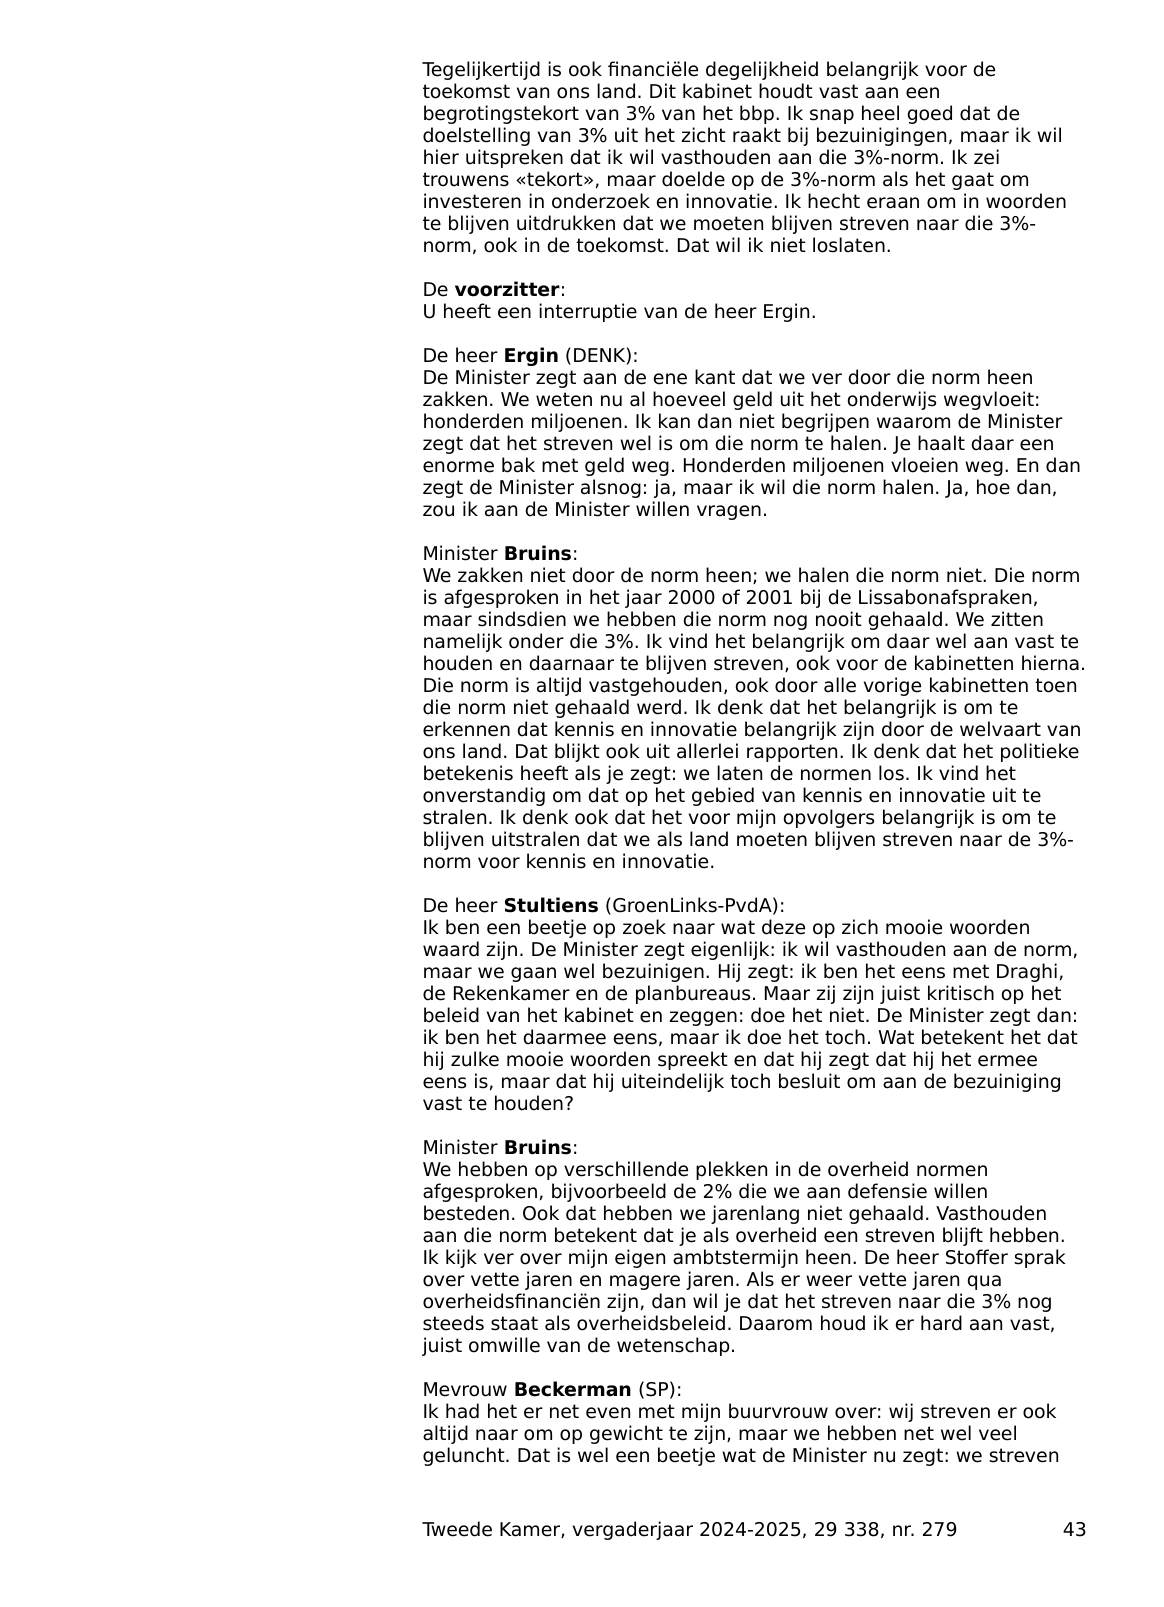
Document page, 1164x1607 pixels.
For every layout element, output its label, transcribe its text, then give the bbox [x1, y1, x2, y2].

text Tegelijkertijd is ook financiële degelijkheid belangrijk voor de toekomst van ons land. Dit kabinet houdt vast aan een begrotingstekort van 3% van het bbp. Ik snap heel goed dat de doelstelling van 3% uit het zicht raakt bij bezuinigingen, maar ik wil hier uitspreken dat ik wil vasthouden aan die 3%-norm. Ik zei trouwens «tekort», maar doelde op de 3%-norm als het gaat om investeren in onderzoek en innovatie. Ik hecht eraan om in woorden te blijven uitdrukken dat we moeten blijven streven naar die 3%-norm, ook in de toekomst. Dat wil ik niet loslaten. [422, 59, 1087, 257]
text De heer Ergin (DENK): [422, 345, 1087, 367]
text De heer Stultiens (GroenLinks-PvdA): [422, 895, 1087, 917]
text We zakken niet door de norm heen; we halen die norm niet. Die norm is afgesproken in het jaar 2000 of 2001 bij de Lissabonafspraken, maar sindsdien we hebben die norm nog nooit gehaald. We zitten namelijk onder die 3%. Ik vind het belangrijk om daar wel aan vast te houden en daarnaar te blijven streven, ook voor de kabinetten hierna. Die norm is altijd vastgehouden, ook door alle vorige kabinetten toen die norm niet gehaald werd. Ik denk dat het belangrijk is om te erkennen dat kennis en innovatie belangrijk zijn door de welvaart van ons land. Dat blijkt ook uit allerlei rapporten. Ik denk dat het politieke betekenis heeft als je zegt: we laten de normen los. Ik vind het onverstandig om dat op het gebied van kennis en innovatie uit te stralen. Ik denk ook dat het voor mijn opvolgers belangrijk is om te blijven uitstralen dat we als land moeten blijven streven naar de 3%-norm voor kennis en innovatie. [422, 565, 1087, 873]
text De Minister zegt aan de ene kant dat we ver door die norm heen zakken. We weten nu al hoeveel geld uit het onderwijs wegvloeit: honderden miljoenen. Ik kan dan niet begrijpen waarom de Minister zegt dat het streven wel is om die norm te halen. Je haalt daar een enorme bak met geld weg. Honderden miljoenen vloeien weg. En dan zegt de Minister alsnog: ja, maar ik wil die norm halen. Ja, hoe dan, zou ik aan de Minister willen vragen. [422, 367, 1087, 521]
text Ik ben een beetje op zoek naar wat deze op zich mooie woorden waard zijn. De Minister zegt eigenlijk: ik wil vasthouden aan de norm, maar we gaan wel bezuinigen. Hij zegt: ik ben het eens met Draghi, de Rekenkamer en de planbureaus. Maar zij zijn juist kritisch op het beleid van het kabinet en zeggen: doe het niet. De Minister zegt dan: ik ben het daarmee eens, maar ik doe het toch. Wat betekent het dat hij zulke mooie woorden spreekt en dat hij zegt dat hij het ermee eens is, maar dat hij uiteindelijk toch besluit om aan de bezuiniging vast te houden? [422, 917, 1087, 1115]
text De voorzitter: [422, 279, 1087, 301]
text Ik had het er net even met mijn buurvrouw over: wij streven er ook altijd naar om op gewicht te zijn, maar we hebben net wel veel geluncht. Dat is wel een beetje wat de Minister nu zegt: we streven [422, 1401, 1087, 1467]
text Minister Bruins: [422, 1137, 1087, 1159]
text Mevrouw Beckerman (SP): [422, 1379, 1087, 1401]
text Minister Bruins: [422, 543, 1087, 565]
text We hebben op verschillende plekken in de overheid normen afgesproken, bijvoorbeeld de 2% die we aan defensie willen besteden. Ook dat hebben we jarenlang niet gehaald. Vasthouden aan die norm betekent dat je als overheid een streven blijft hebben. Ik kijk ver over mijn eigen ambtstermijn heen. De heer Stoffer sprak over vette jaren en magere jaren. Als er weer vette jaren qua overheidsfinanciën zijn, dan wil je dat het streven naar die 3% nog steeds staat als overheidsbeleid. Daarom houd ik er hard aan vast, juist omwille van de wetenschap. [422, 1159, 1087, 1357]
text U heeft een interruptie van de heer Ergin. [422, 301, 1087, 323]
